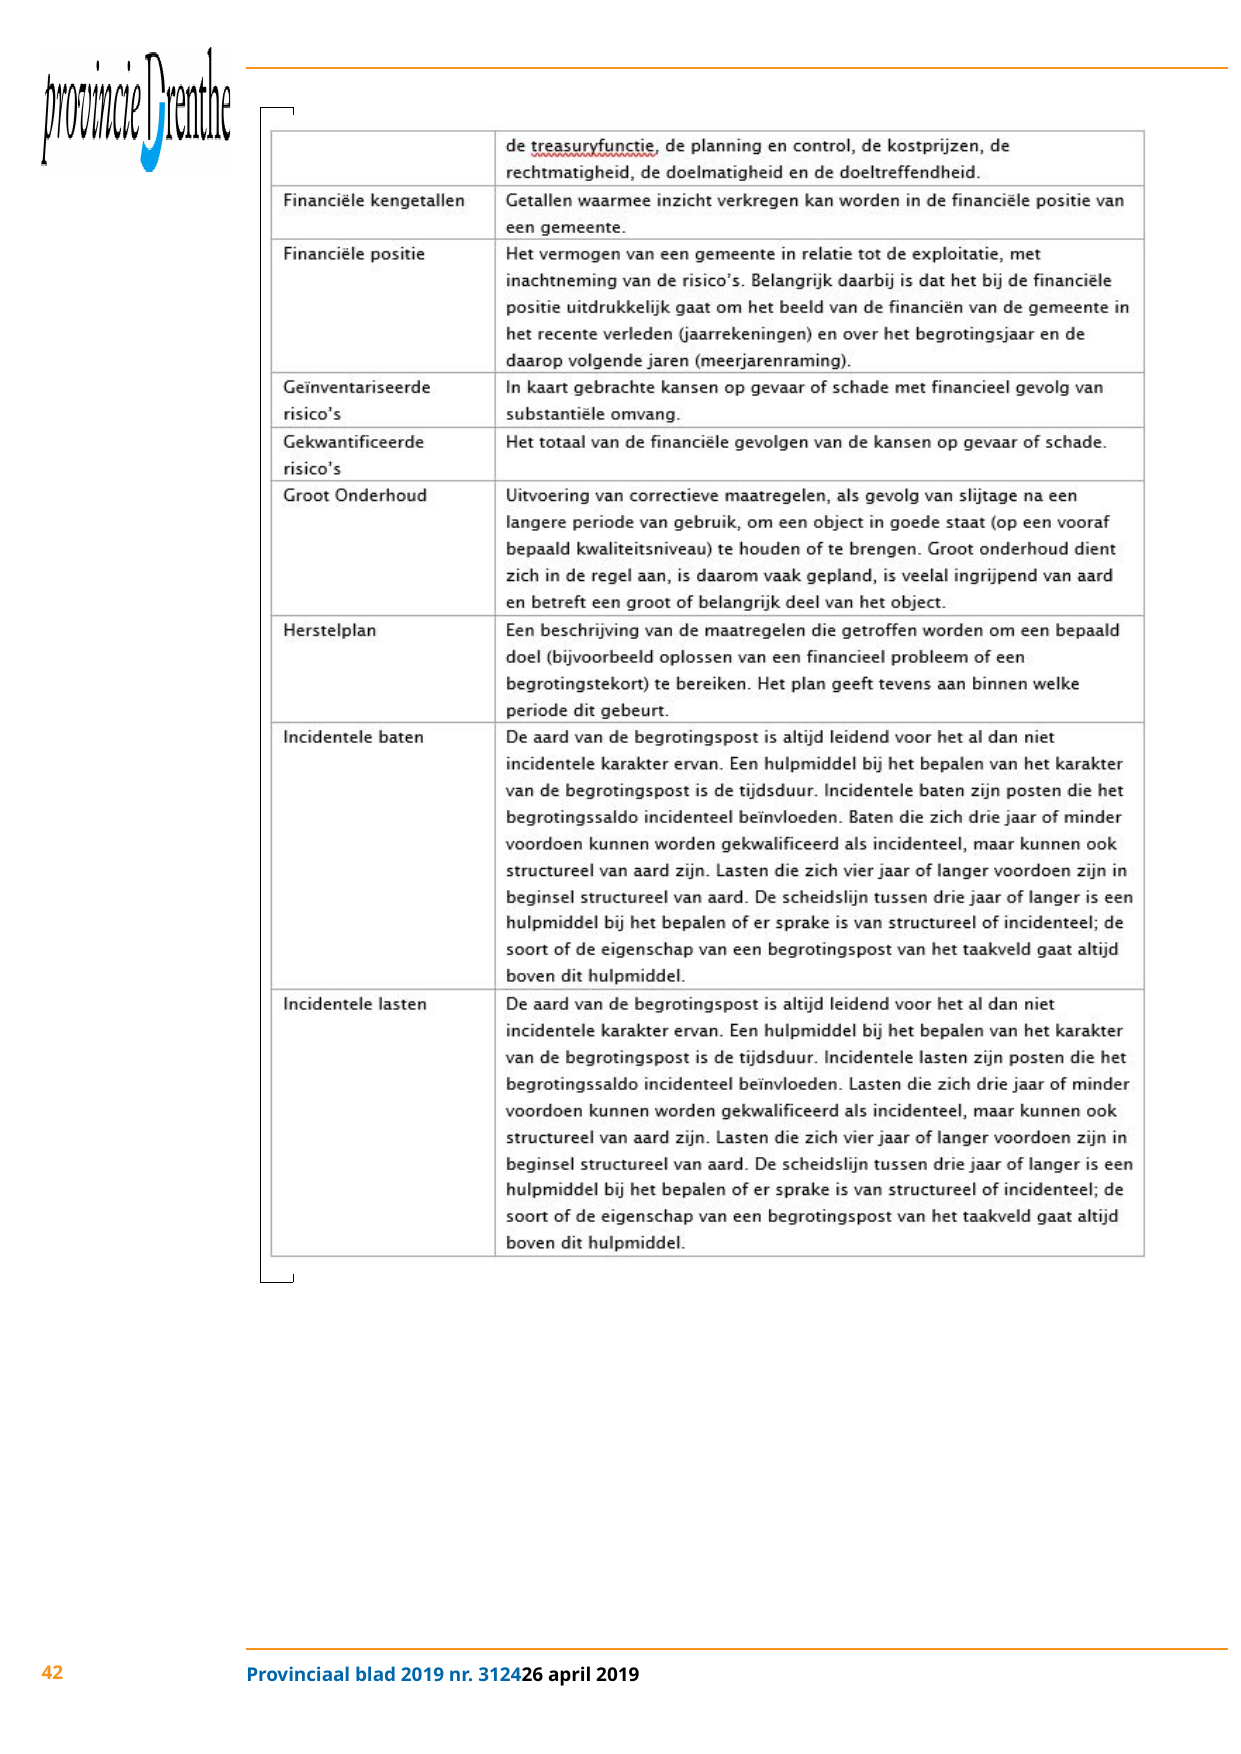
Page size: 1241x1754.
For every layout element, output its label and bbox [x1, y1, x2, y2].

picture [268, 115, 1155, 1274]
picture [41, 47, 231, 172]
